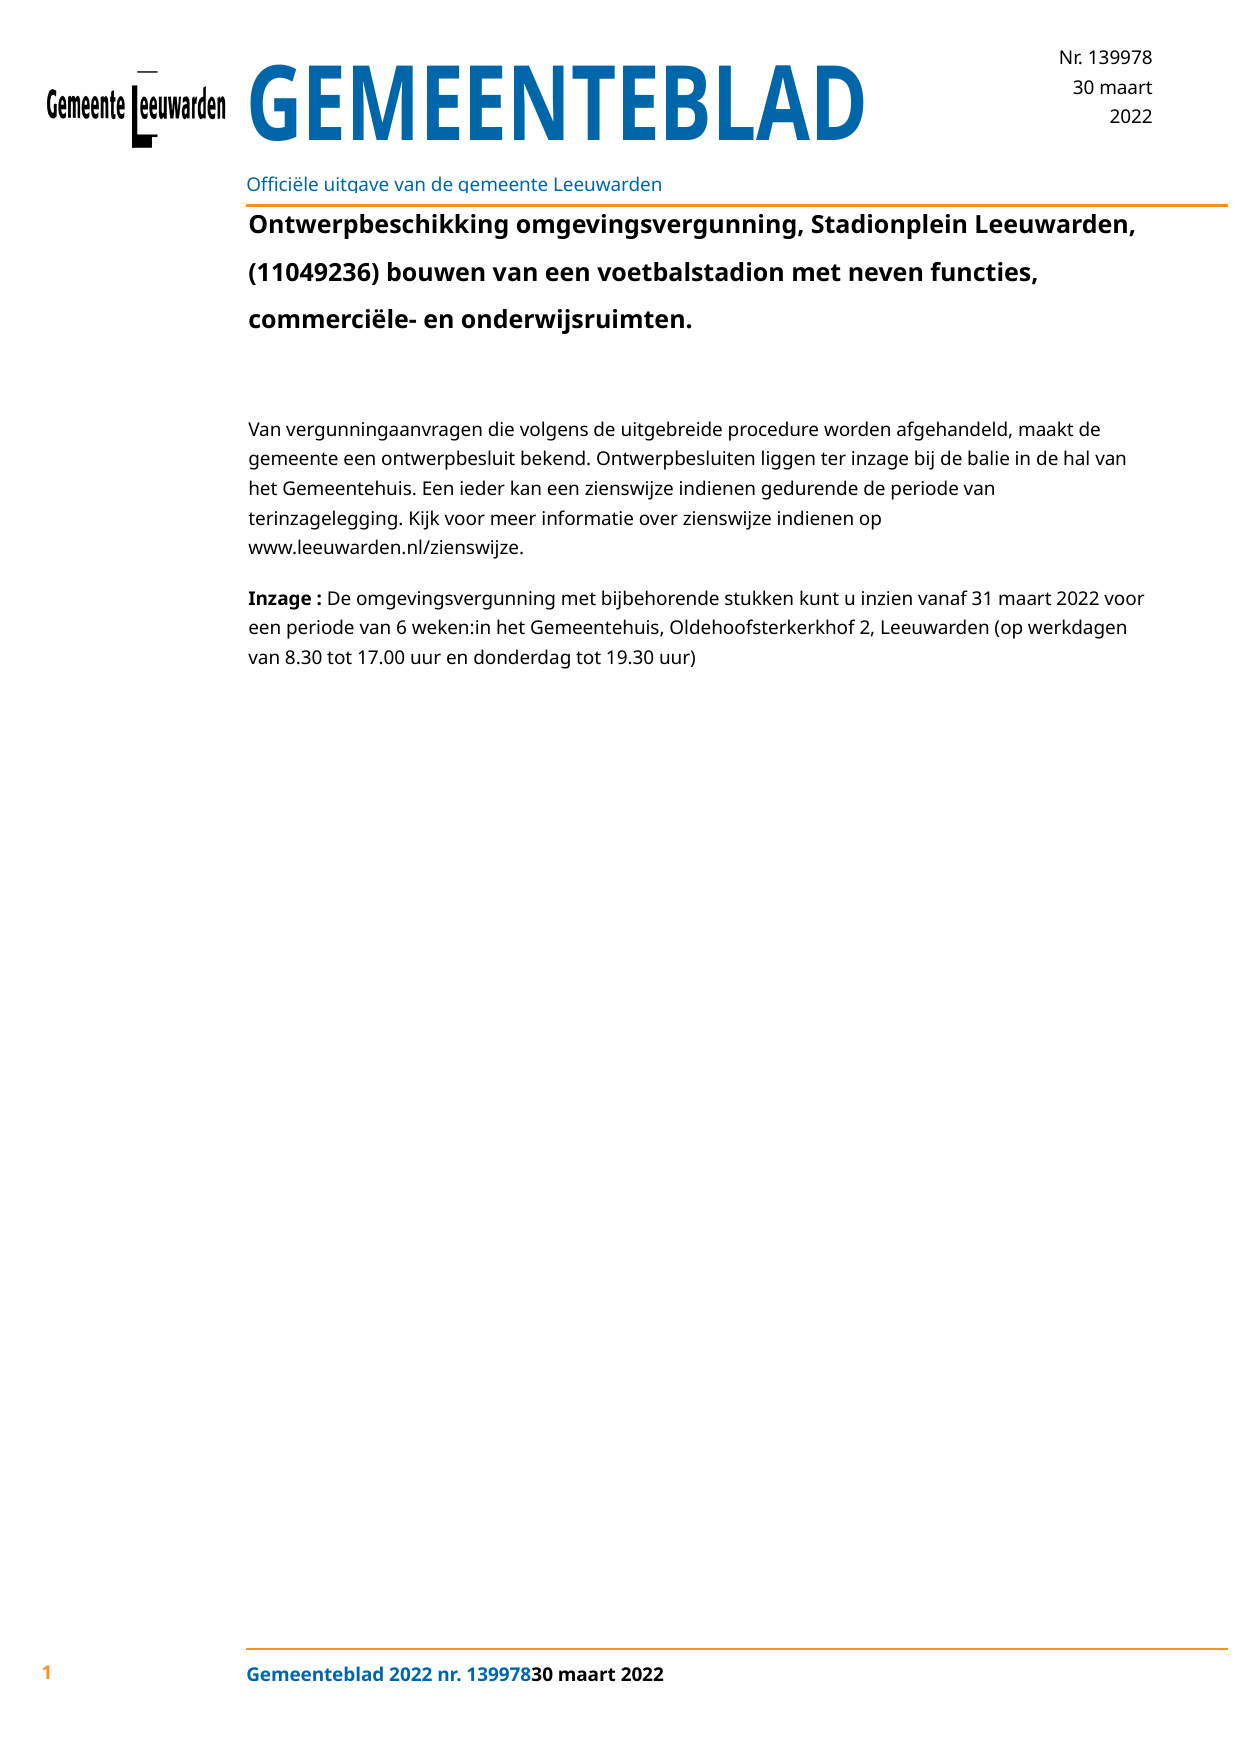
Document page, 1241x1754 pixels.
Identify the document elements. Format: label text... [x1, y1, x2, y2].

picture [41, 47, 231, 172]
text Inzage : De omgevingsvergunning met bijbehorende stukken kunt u inzien vanaf 31 maart 2022 voor een periode van 6 weken:in het Gemeentehuis, Oldehoofsterkerkhof 2, Leeuwarden (op werkdagen van 8.30 tot 17.00 uur en donderdag tot 19.30 uur) [248, 585, 1152, 669]
text Ontwerpbeschikking omgevingsvergunning, Stadionplein Leeuwarden, (11049236) bouwen van een voetbalstadion met neven functies, commerciële- en onderwijsruimten. [248, 207, 1152, 336]
text Van vergunningaanvragen die volgens de uitgebreide procedure worden afgehandeld, maakt de gemeente een ontwerpbesluit bekend. Ontwerpbesluiten liggen ter inzage bij de balie in de hal van het Gemeentehuis. Een ieder kan een zienswijze indienen gedurende de periode van terinzagelegging. Kijk voor meer informatie over zienswijze indienen op www.leeuwarden.nl/zienswijze. [248, 416, 1152, 560]
